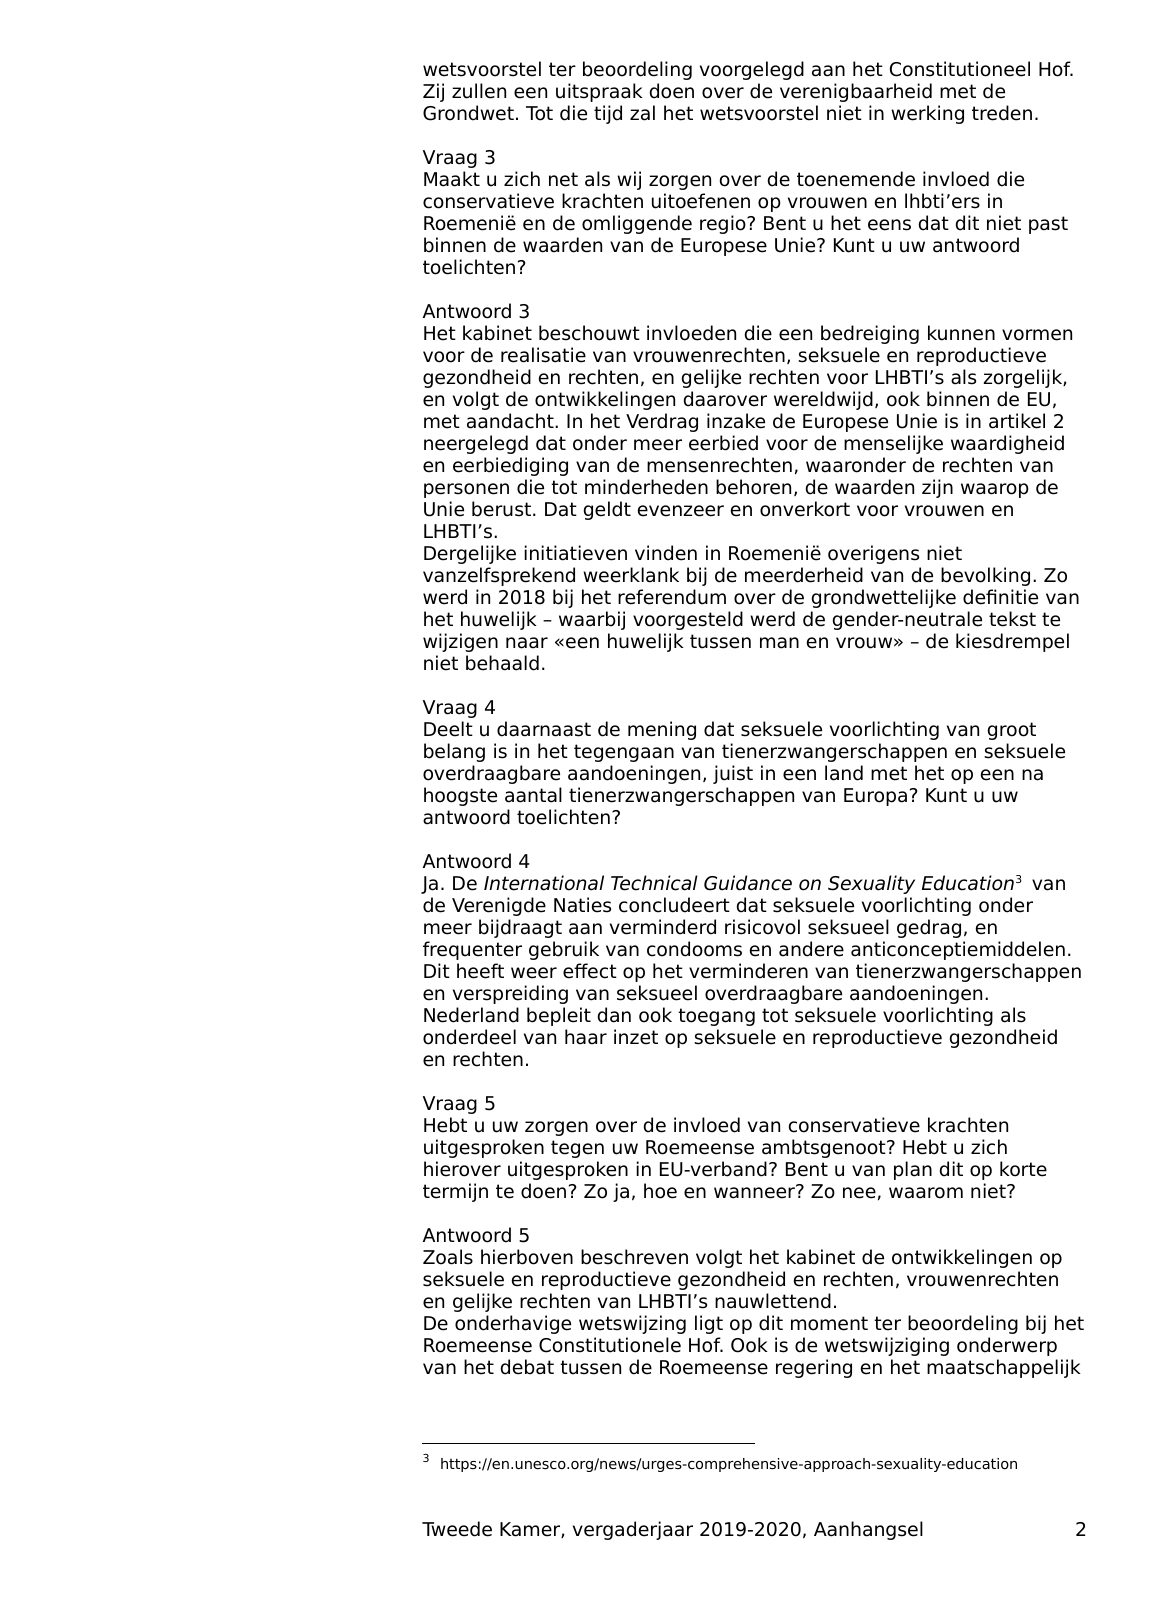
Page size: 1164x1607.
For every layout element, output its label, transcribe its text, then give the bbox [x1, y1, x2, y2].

text Dergelijke initiatieven vinden in Roemenië overigens niet vanzelfsprekend weerklank bij de meerderheid van de bevolking. Zo werd in 2018 bij het referendum over de grondwettelijke definitie van het huwelijk – waarbij voorgesteld werd de gender-neutrale tekst te wijzigen naar «een huwelijk tussen man en vrouw» – de kiesdrempel niet behaald. [422, 543, 1087, 675]
text https://en.unesco.org/news/urges-comprehensive-approach-sexuality-education [422, 1452, 1087, 1474]
text De onderhavige wetswijzing ligt op dit moment ter beoordeling bij het Roemeense Constitutionele Hof. Ook is de wetswijziging onderwerp van het debat tussen de Roemeense regering en het maatschappelijk [422, 1313, 1087, 1379]
text Vraag 5 [422, 1093, 1087, 1115]
text Zoals hierboven beschreven volgt het kabinet de ontwikkelingen op seksuele en reproductieve gezondheid en rechten, vrouwenrechten en gelijke rechten van LHBTI’s nauwlettend. [422, 1247, 1087, 1313]
text Vraag 4 [422, 697, 1087, 719]
text Vraag 3 [422, 147, 1087, 169]
text Deelt u daarnaast de mening dat seksuele voorlichting van groot belang is in het tegengaan van tienerzwangerschappen en seksuele overdraagbare aandoeningen, juist in een land met het op een na hoogste aantal tienerzwangerschappen van Europa? Kunt u uw antwoord toelichten? [422, 719, 1087, 829]
text Antwoord 3 [422, 301, 1087, 323]
text Het kabinet beschouwt invloeden die een bedreiging kunnen vormen voor de realisatie van vrouwenrechten, seksuele en reproductieve gezondheid en rechten, en gelijke rechten voor LHBTI’s als zorgelijk, en volgt de ontwikkelingen daarover wereldwijd, ook binnen de EU, met aandacht. In het Verdrag inzake de Europese Unie is in artikel 2 neergelegd dat onder meer eerbied voor de menselijke waardigheid en eerbiediging van de mensenrechten, waaronder de rechten van personen die tot minderheden behoren, de waarden zijn waarop de Unie berust. Dat geldt evenzeer en onverkort voor vrouwen en LHBTI’s. [422, 323, 1087, 543]
text Maakt u zich net als wij zorgen over de toenemende invloed die conservatieve krachten uitoefenen op vrouwen en lhbti’ers in Roemenië en de omliggende regio? Bent u het eens dat dit niet past binnen de waarden van de Europese Unie? Kunt u uw antwoord toelichten? [422, 169, 1087, 279]
text wetsvoorstel ter beoordeling voorgelegd aan het Constitutioneel Hof. Zij zullen een uitspraak doen over de verenigbaarheid met de Grondwet. Tot die tijd zal het wetsvoorstel niet in werking treden. [422, 59, 1087, 125]
text Antwoord 5 [422, 1225, 1087, 1247]
text Antwoord 4 [422, 851, 1087, 873]
text Ja. De International Technical Guidance on Sexuality Education van de Verenigde Naties concludeert dat seksuele voorlichting onder meer bijdraagt aan verminderd risicovol seksueel gedrag, en frequenter gebruik van condooms en andere anticonceptiemiddelen. Dit heeft weer effect op het verminderen van tienerzwangerschappen en verspreiding van seksueel overdraagbare aandoeningen. Nederland bepleit dan ook toegang tot seksuele voorlichting als onderdeel van haar inzet op seksuele en reproductieve gezondheid en rechten. [422, 873, 1087, 1071]
text Hebt u uw zorgen over de invloed van conservatieve krachten uitgesproken tegen uw Roemeense ambtsgenoot? Hebt u zich hierover uitgesproken in EU-verband? Bent u van plan dit op korte termijn te doen? Zo ja, hoe en wanneer? Zo nee, waarom niet? [422, 1115, 1087, 1203]
